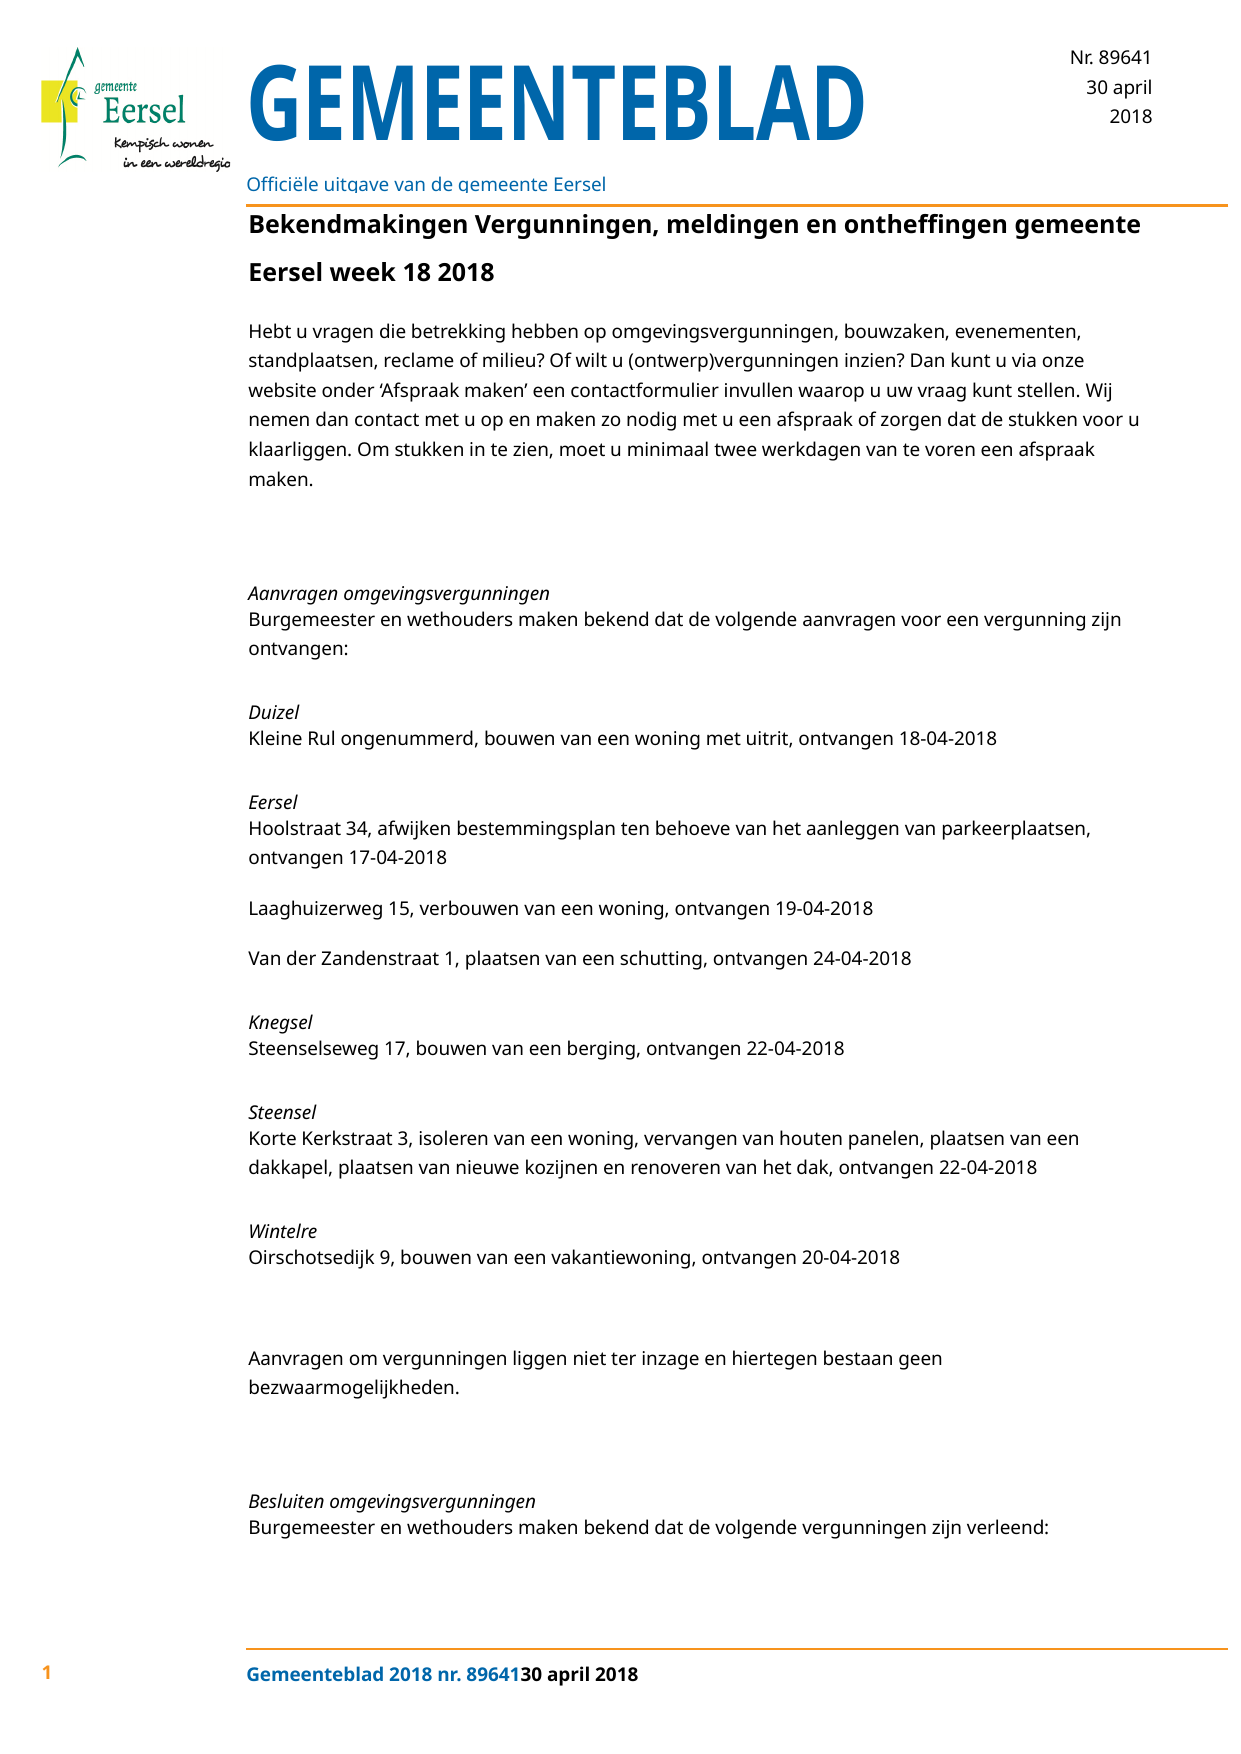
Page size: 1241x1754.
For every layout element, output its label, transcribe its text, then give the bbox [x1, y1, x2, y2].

text Aanvragen om vergunningen liggen niet ter inzage en hiertegen bestaan geen bezwaarmogelijkheden. [248, 1345, 1152, 1400]
text Bekendmakingen Vergunningen, meldingen en ontheffingen gemeente Eersel week 18 2018 [248, 207, 1152, 288]
text Hoolstraat 34, afwijken bestemmingsplan ten behoeve van het aanleggen van parkeerplaatsen, ontvangen 17-04-2018 [248, 815, 1152, 870]
text Oirschotsedijk 9, bouwen van een vakantiewoning, ontvangen 20-04-2018 [248, 1244, 1152, 1270]
text Steensel [248, 1099, 1152, 1125]
picture [41, 47, 231, 172]
text Kleine Rul ongenummerd, bouwen van een woning met uitrit, ontvangen 18-04-2018 [248, 725, 1152, 751]
text Wintelre [248, 1218, 1152, 1244]
text Steenselseweg 17, bouwen van een berging, ontvangen 22-04-2018 [248, 1035, 1152, 1061]
text Eersel [248, 789, 1152, 815]
text Knegsel [248, 1009, 1152, 1035]
text Hebt u vragen die betrekking hebben op omgevingsvergunningen, bouwzaken, evenementen, standplaatsen, reclame of milieu? Of wilt u (ontwerp)vergunningen inzien? Dan kunt u via onze website onder ‘Afspraak maken’ een contactformulier invullen waarop u uw vraag kunt stellen. Wij nemen dan contact met u op en maken zo nodig met u een afspraak of zorgen dat de stukken voor u klaarliggen. Om stukken in te zien, moet u minimaal twee werkdagen van te voren een afspraak maken. [248, 318, 1152, 492]
text Korte Kerkstraat 3, isoleren van een woning, vervangen van houten panelen, plaatsen van een dakkapel, plaatsen van nieuwe kozijnen en renoveren van het dak, ontvangen 22-04-2018 [248, 1125, 1152, 1180]
text Burgemeester en wethouders maken bekend dat de volgende aanvragen voor een vergunning zijn ontvangen: [248, 606, 1152, 661]
text Laaghuizerweg 15, verbouwen van een woning, ontvangen 19-04-2018 [248, 895, 1152, 921]
text Aanvragen omgevingsvergunningen [248, 580, 1152, 606]
text Van der Zandenstraat 1, plaatsen van een schutting, ontvangen 24-04-2018 [248, 945, 1152, 971]
text Burgemeester en wethouders maken bekend dat de volgende vergunningen zijn verleend: [248, 1514, 1152, 1540]
text Duizel [248, 699, 1152, 725]
text Besluiten omgevingsvergunningen [248, 1489, 1152, 1514]
